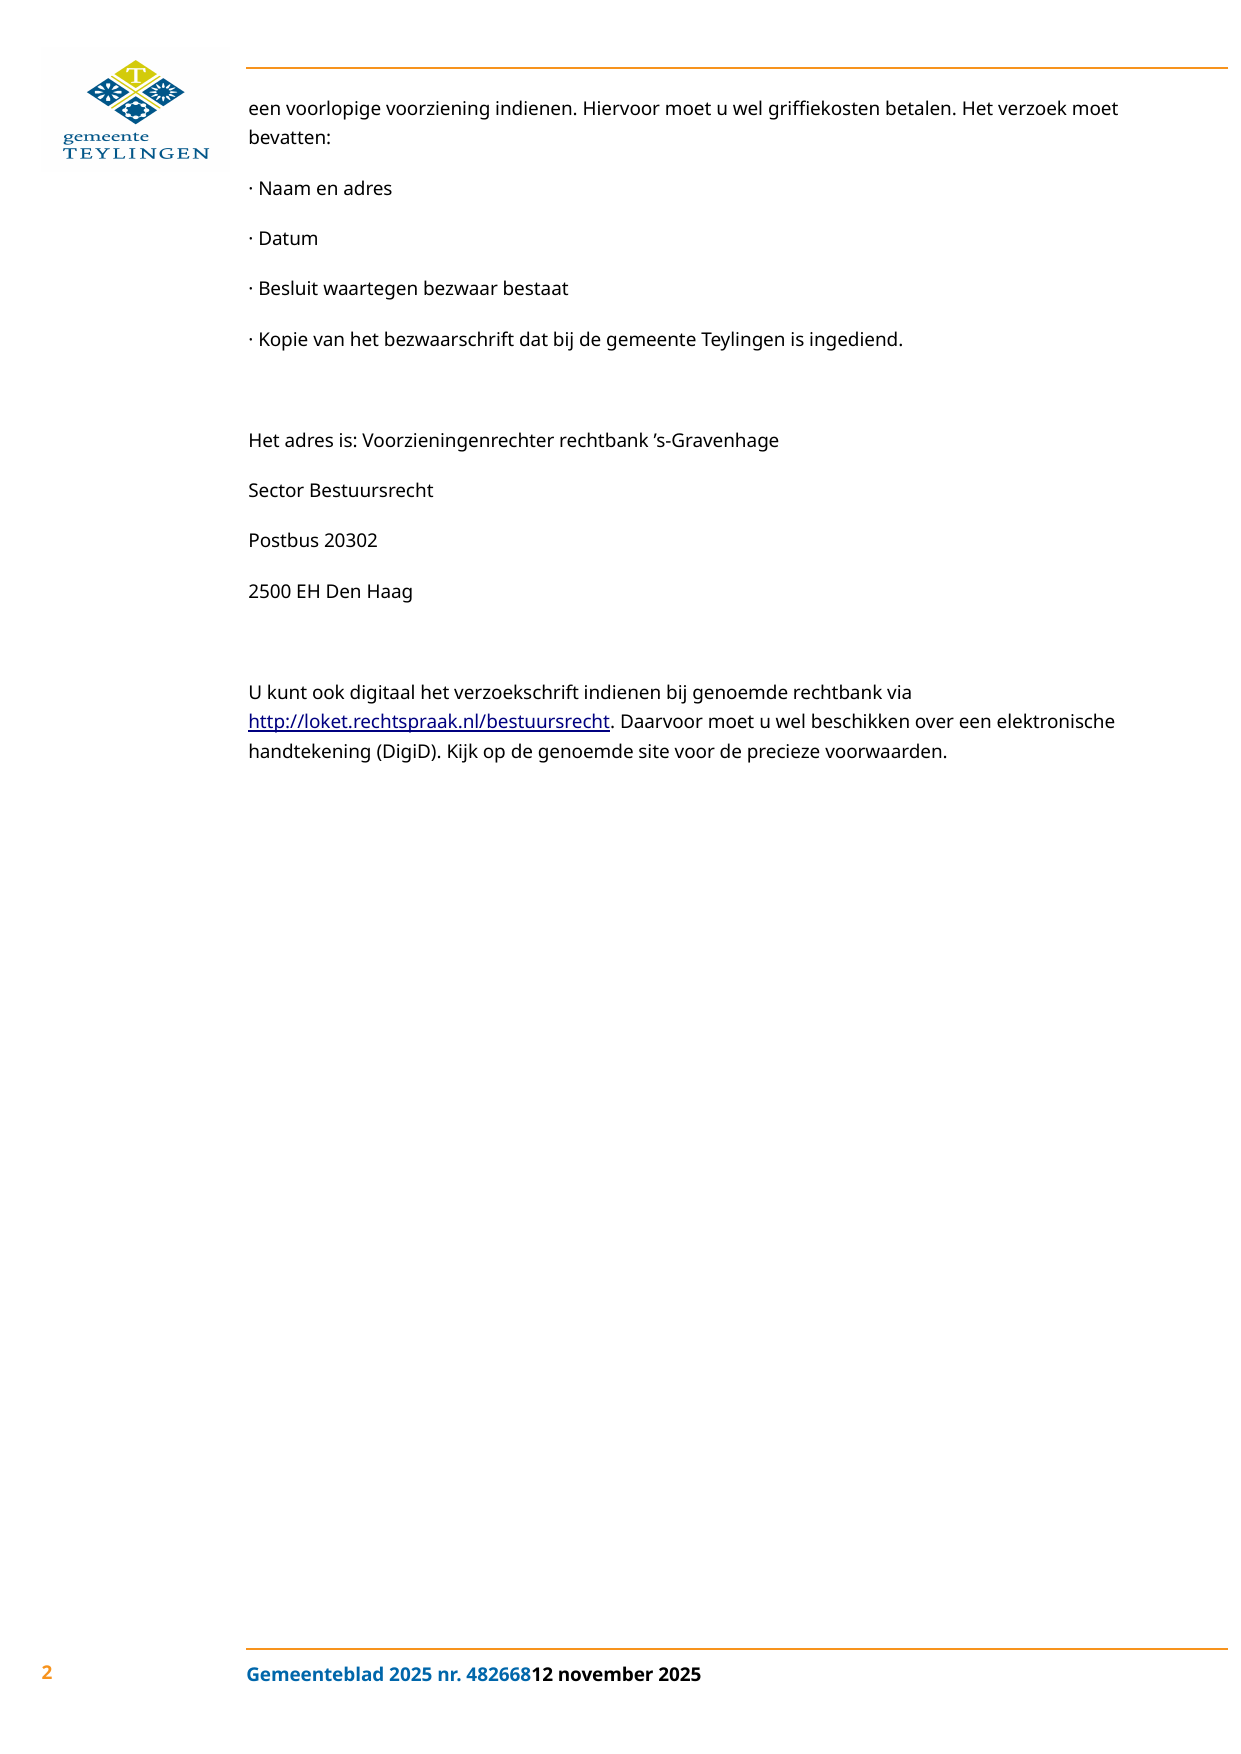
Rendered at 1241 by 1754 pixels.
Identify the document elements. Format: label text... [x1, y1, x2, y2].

text 2500 EH Den Haag [248, 578, 1152, 604]
text · Kopie van het bezwaarschrift dat bij de gemeente Teylingen is ingediend. [248, 326, 1152, 352]
text · Datum [248, 225, 1152, 251]
text U kunt ook digitaal het verzoekschrift indienen bij genoemde rechtbank via http://loket.rechtspraak.nl/bestuursrecht. Daarvoor moet u wel beschikken over een elektronische handtekening (DigiD). Kijk op de genoemde site voor de precieze voorwaarden. [248, 679, 1152, 764]
text Het adres is: Voorzieningenrechter rechtbank ’s-Gravenhage [248, 427, 1152, 453]
text een voorlopige voorziening indienen. Hiervoor moet u wel griffiekosten betalen. Het verzoek moet bevatten: [248, 95, 1152, 150]
text · Besluit waartegen bezwaar bestaat [248, 276, 1152, 301]
picture [41, 47, 231, 172]
text Sector Bestuursrecht [248, 477, 1152, 503]
text Postbus 20302 [248, 528, 1152, 553]
text · Naam en adres [248, 175, 1152, 201]
